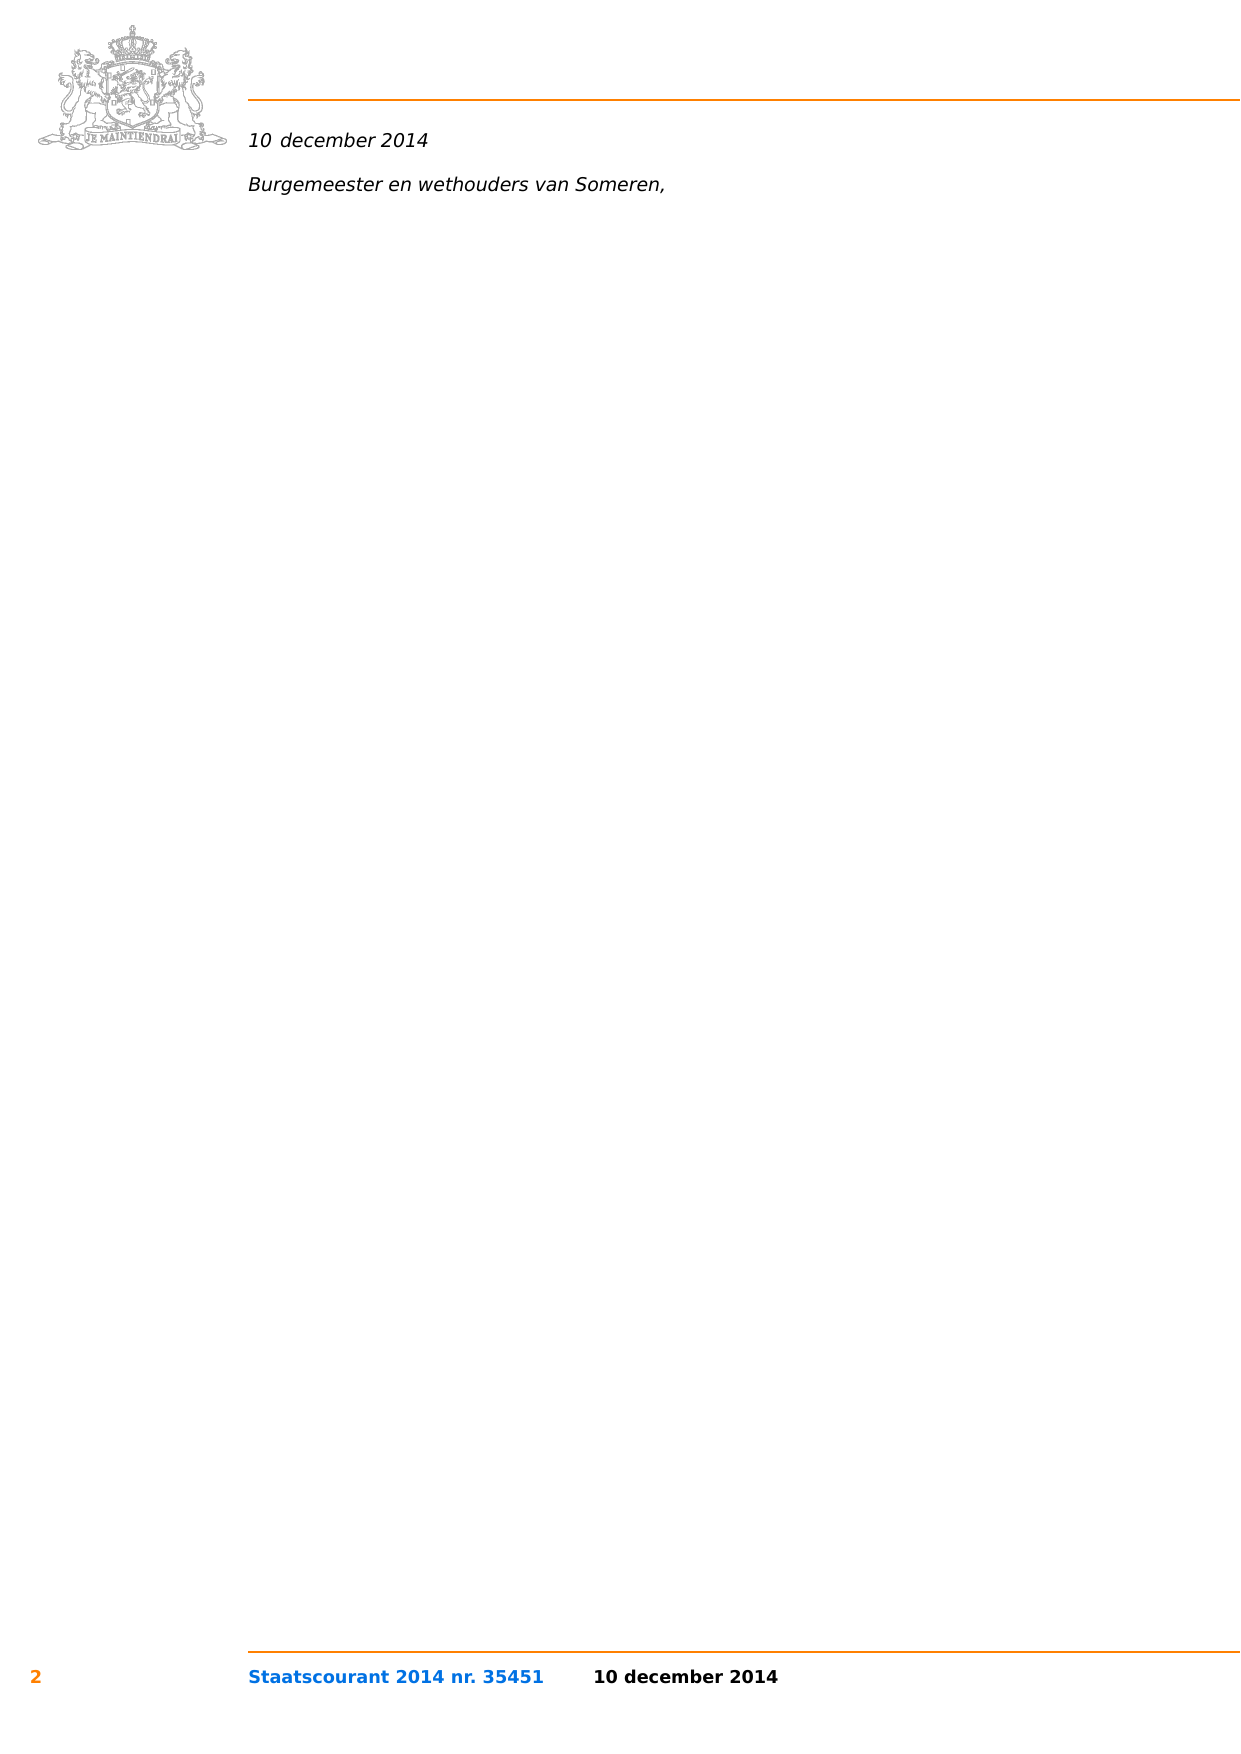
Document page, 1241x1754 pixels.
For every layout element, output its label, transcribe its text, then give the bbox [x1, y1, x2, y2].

picture [38, 25, 227, 150]
text Burgemeester en wethouders van Someren, [248, 174, 1163, 196]
text 10 december 2014 [248, 130, 1163, 152]
